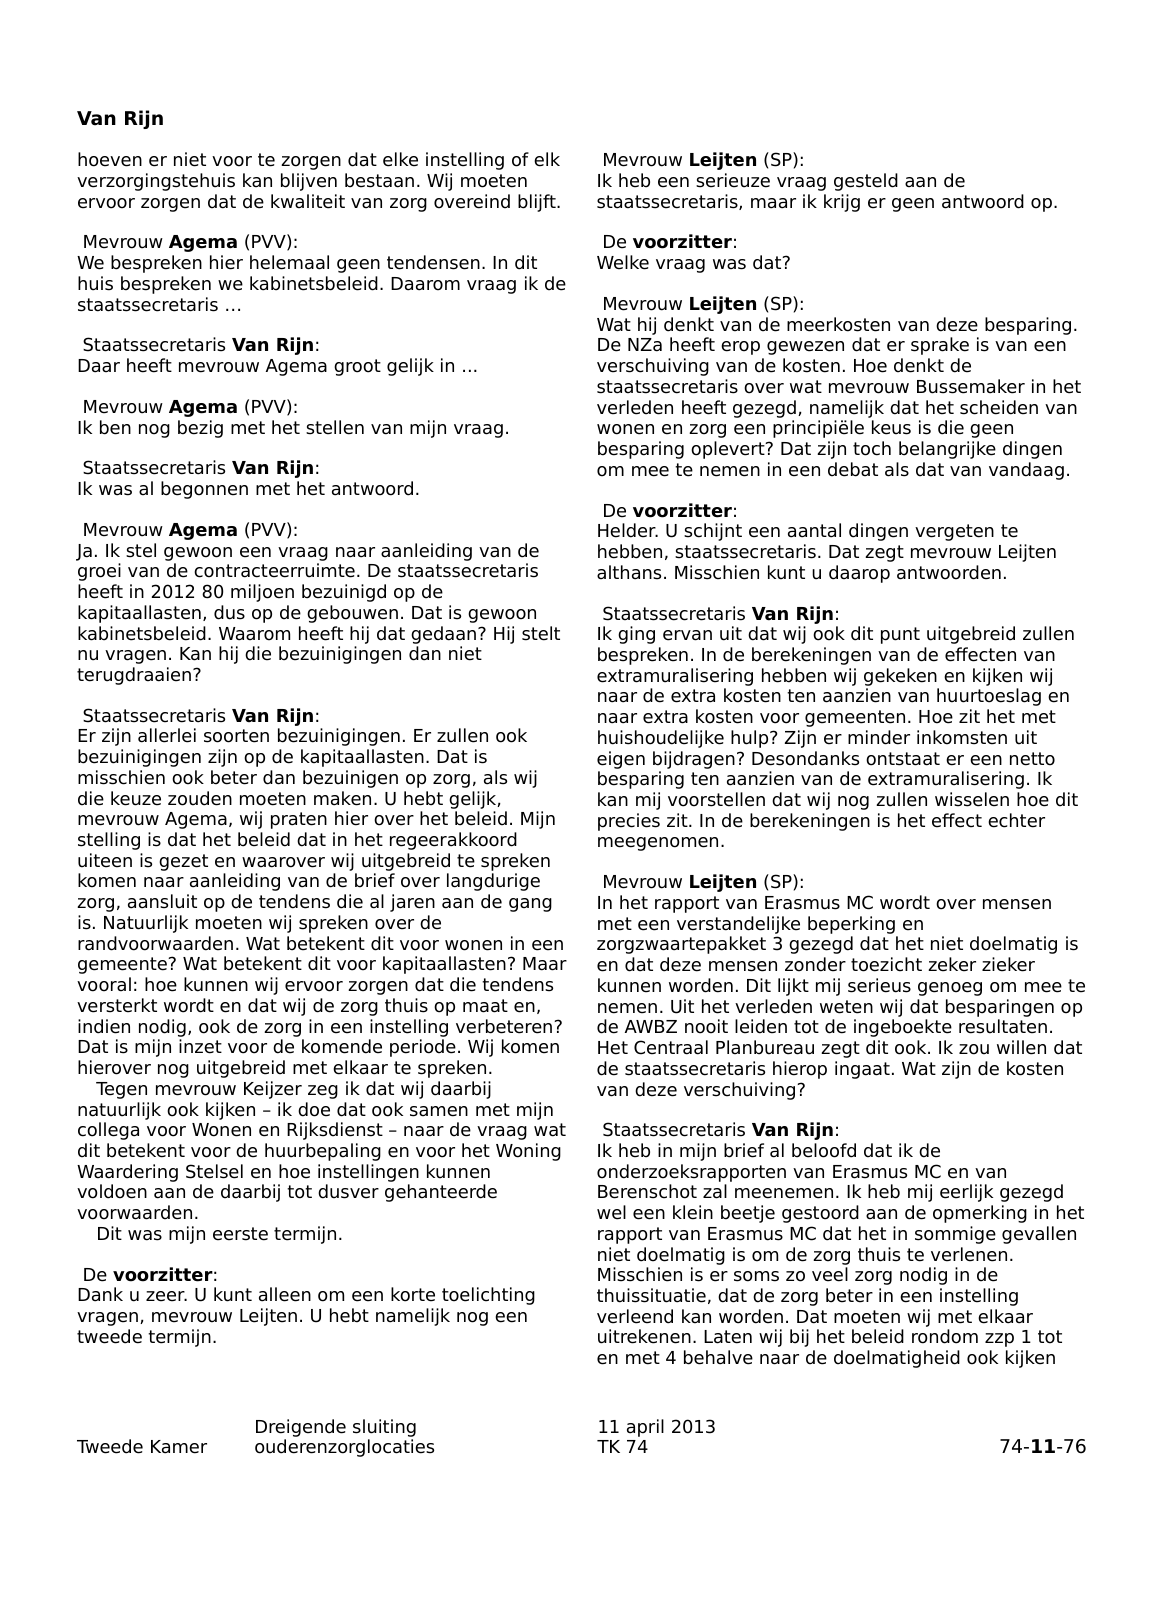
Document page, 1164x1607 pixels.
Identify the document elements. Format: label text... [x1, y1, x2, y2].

text hoeven er niet voor te zorgen dat elke instelling of elk verzorgingstehuis kan blijven bestaan. Wij moeten ervoor zorgen dat de kwaliteit van zorg overeind blijft. [77, 150, 567, 212]
text Staatssecretaris Van Rijn: [596, 1120, 1087, 1141]
text In het rapport van Erasmus MC wordt over mensen met een verstandelijke beperking en zorgzwaartepakket 3 gezegd dat het niet doelmatig is en dat deze mensen zonder toezicht zeker zieker kunnen worden. Dit lijkt mij serieus genoeg om mee te nemen. Uit het verleden weten wij dat besparingen op de AWBZ nooit leiden tot de ingeboekte resultaten. Het Centraal Planbureau zegt dit ook. Ik zou willen dat de staatssecretaris hierop ingaat. Wat zijn de kosten van deze verschuiving? [596, 893, 1087, 1100]
text Mevrouw Leijten (SP): [596, 150, 1087, 171]
text De voorzitter: [77, 1264, 567, 1285]
text Staatssecretaris Van Rijn: [596, 603, 1087, 624]
text Staatssecretaris Van Rijn: [77, 706, 567, 726]
text Dit was mijn eerste termijn. [77, 1224, 567, 1244]
text De voorzitter: [596, 232, 1087, 253]
text Mevrouw Agema (PVV): [77, 520, 567, 540]
text Helder. U schijnt een aantal dingen vergeten te hebben, staatssecretaris. Dat zegt mevrouw Leijten althans. Misschien kunt u daarop antwoorden. [596, 521, 1087, 583]
text Staatssecretaris Van Rijn: [77, 335, 567, 356]
text Ik heb in mijn brief al beloofd dat ik de onderzoeksrapporten van Erasmus MC en van Berenschot zal meenemen. Ik heb mij eerlijk gezegd wel een klein beetje gestoord aan de opmerking in het rapport van Erasmus MC dat het in sommige gevallen niet doelmatig is om de zorg thuis te verlenen. Misschien is er soms zo veel zorg nodig in de thuissituatie, dat de zorg beter in een instelling verleend kan worden. Dat moeten wij met elkaar uitrekenen. Laten wij bij het beleid rondom zzp 1 tot en met 4 behalve naar de doelmatigheid ook kijken [596, 1141, 1087, 1369]
text Staatssecretaris Van Rijn: [77, 458, 567, 479]
text Wat hij denkt van de meerkosten van deze besparing. De NZa heeft erop gewezen dat er sprake is van een verschuiving van de kosten. Hoe denkt de staatssecretaris over wat mevrouw Bussemaker in het verleden heeft gezegd, namelijk dat het scheiden van wonen en zorg een principiële keus is die geen besparing oplevert? Dat zijn toch belangrijke dingen om mee te nemen in een debat als dat van vandaag. [596, 314, 1087, 480]
text Ik heb een serieuze vraag gesteld aan de staatssecretaris, maar ik krijg er geen antwoord op. [596, 171, 1087, 212]
text Ik ging ervan uit dat wij ook dit punt uitgebreid zullen bespreken. In de berekeningen van de effecten van extramuralisering hebben wij gekeken en kijken wij naar de extra kosten ten aanzien van huurtoeslag en naar extra kosten voor gemeenten. Hoe zit het met huishoudelijke hulp? Zijn er minder inkomsten uit eigen bijdragen? Desondanks ontstaat er een netto besparing ten aanzien van de extramuralisering. Ik kan mij voorstellen dat wij nog zullen wisselen hoe dit precies zit. In de berekeningen is het effect echter meegenomen. [596, 624, 1087, 852]
text Daar heeft mevrouw Agema groot gelijk in ... [77, 356, 567, 377]
text Mevrouw Leijten (SP): [596, 872, 1087, 893]
text Ik was al begonnen met het antwoord. [77, 479, 567, 500]
text De voorzitter: [596, 500, 1087, 521]
text Mevrouw Agema (PVV): [77, 397, 567, 417]
text Welke vraag was dat? [596, 253, 1087, 274]
text Mevrouw Agema (PVV): [77, 232, 567, 253]
text Dank u zeer. U kunt alleen om een korte toelichting vragen, mevrouw Leijten. U hebt namelijk nog een tweede termijn. [77, 1285, 567, 1347]
text Er zijn allerlei soorten bezuinigingen. Er zullen ook bezuinigingen zijn op de kapitaallasten. Dat is misschien ook beter dan bezuinigen op zorg, als wij die keuze zouden moeten maken. U hebt gelijk, mevrouw Agema, wij praten hier over het beleid. Mijn stelling is dat het beleid dat in het regeerakkoord uiteen is gezet en waarover wij uitgebreid te spreken komen naar aanleiding van de brief over langdurige zorg, aansluit op de tendens die al jaren aan de gang is. Natuurlijk moeten wij spreken over de randvoorwaarden. Wat betekent dit voor wonen in een gemeente? Wat betekent dit voor kapitaallasten? Maar vooral: hoe kunnen wij ervoor zorgen dat die tendens versterkt wordt en dat wij de zorg thuis op maat en, indien nodig, ook de zorg in een instelling verbeteren? Dat is mijn inzet voor de komende periode. Wij komen hierover nog uitgebreid met elkaar te spreken. [77, 726, 567, 1079]
text Tegen mevrouw Keijzer zeg ik dat wij daarbij natuurlijk ook kijken – ik doe dat ook samen met mijn collega voor Wonen en Rijksdienst – naar de vraag wat dit betekent voor de huurbepaling en voor het Woning Waardering Stelsel en hoe instellingen kunnen voldoen aan de daarbij tot dusver gehanteerde voorwaarden. [77, 1079, 567, 1224]
text Ja. Ik stel gewoon een vraag naar aanleiding van de groei van de contracteerruimte. De staatssecretaris heeft in 2012 80 miljoen bezuinigd op de kapitaallasten, dus op de gebouwen. Dat is gewoon kabinetsbeleid. Waarom heeft hij dat gedaan? Hij stelt nu vragen. Kan hij die bezuinigingen dan niet terugdraaien? [77, 540, 567, 686]
text Ik ben nog bezig met het stellen van mijn vraag. [77, 417, 567, 438]
text We bespreken hier helemaal geen tendensen. In dit huis bespreken we kabinetsbeleid. Daarom vraag ik de staatssecretaris … [77, 253, 567, 315]
text Mevrouw Leijten (SP): [596, 294, 1087, 314]
